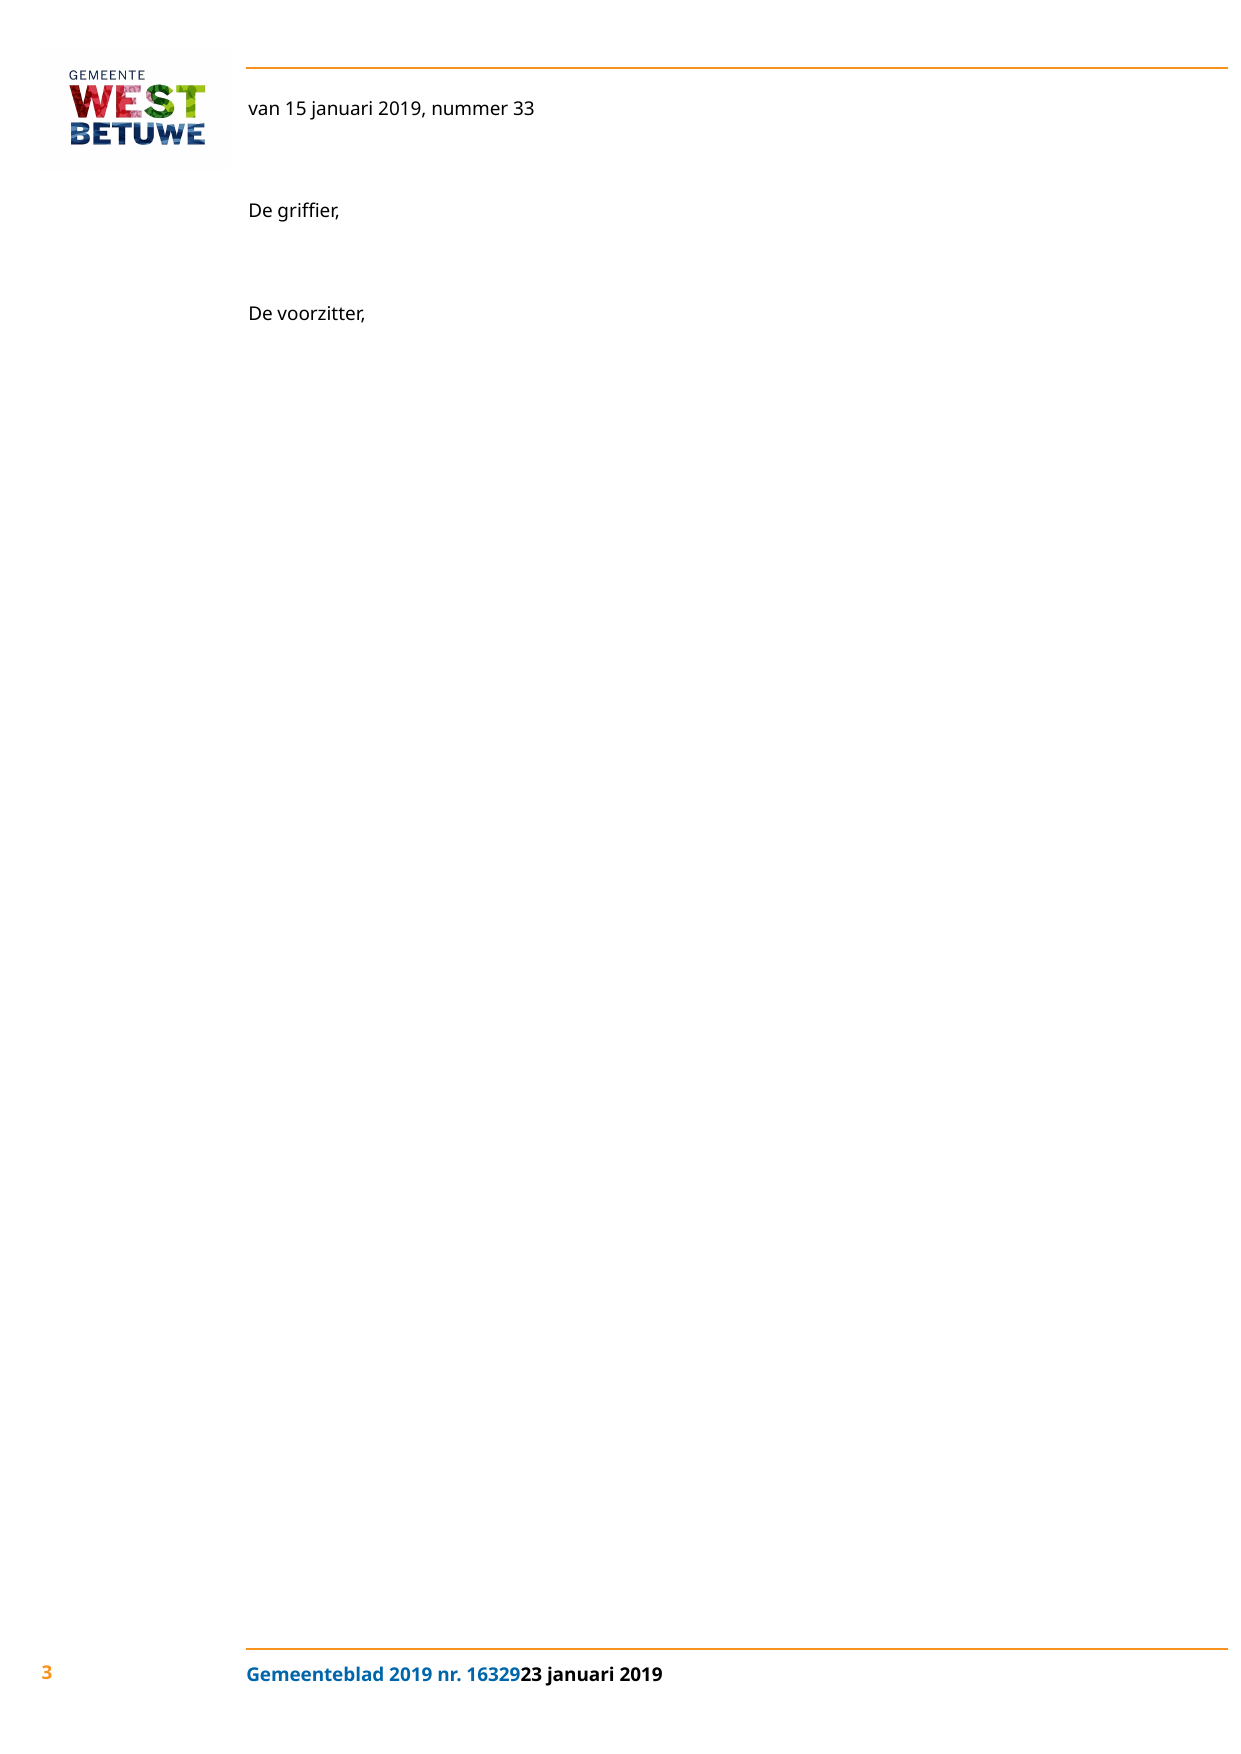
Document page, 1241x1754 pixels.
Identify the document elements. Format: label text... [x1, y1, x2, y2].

picture [41, 47, 231, 172]
text De voorzitter, [248, 301, 1152, 326]
text De griffier, [248, 198, 1152, 223]
text van 15 januari 2019, nummer 33 [248, 95, 1152, 121]
